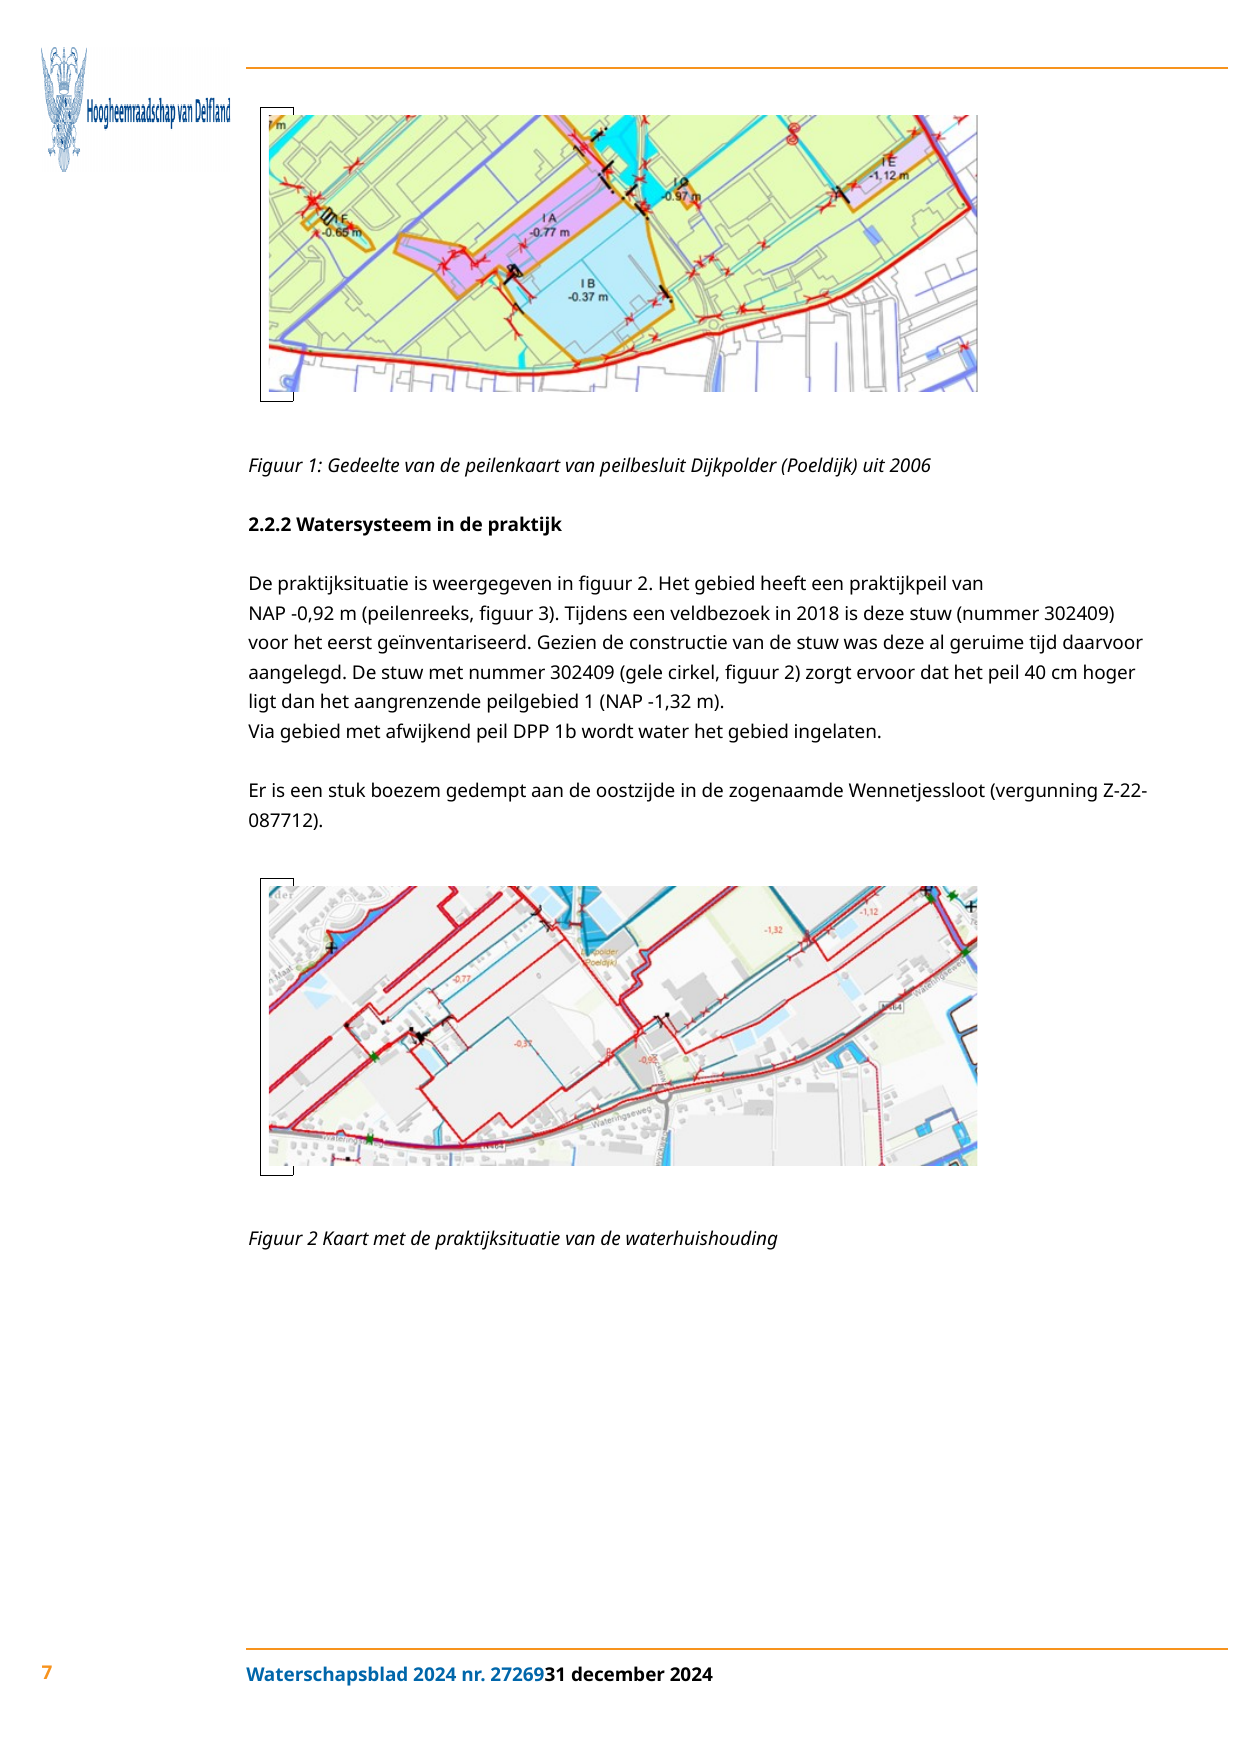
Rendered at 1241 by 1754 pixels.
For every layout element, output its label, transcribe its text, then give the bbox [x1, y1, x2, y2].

text De praktijksituatie is weergegeven in figuur 2. Het gebied heeft een praktijkpeil van [248, 570, 1152, 596]
picture [268, 886, 978, 1166]
text Er is een stuk boezem gedempt aan de oostzijde in de zogenaamde Wennetjessloot (vergunning Z-22-087712). [248, 777, 1152, 833]
text Figuur 1: Gedeelte van de peilenkaart van peilbesluit Dijkpolder (Poeldijk) uit 2006 [248, 452, 1152, 478]
picture [268, 115, 978, 392]
text Figuur 2 Kaart met de praktijksituatie van de waterhuishouding [248, 1226, 1152, 1251]
text NAP -0,92 m (peilenreeks, figuur 3). Tijdens een veldbezoek in 2018 is deze stuw (nummer 302409) voor het eerst geïnventariseerd. Gezien de constructie van de stuw was deze al geruime tijd daarvoor aangelegd. De stuw met nummer 302409 (gele cirkel, figuur 2) zorgt ervoor dat het peil 40 cm hoger ligt dan het aangrenzende peilgebied 1 (NAP -1,32 m). [248, 600, 1152, 714]
picture [41, 47, 231, 172]
text Via gebied met afwijkend peil DPP 1b wordt water het gebied ingelaten. [248, 718, 1152, 744]
text 2.2.2 Watersysteem in de praktijk [248, 511, 1152, 537]
